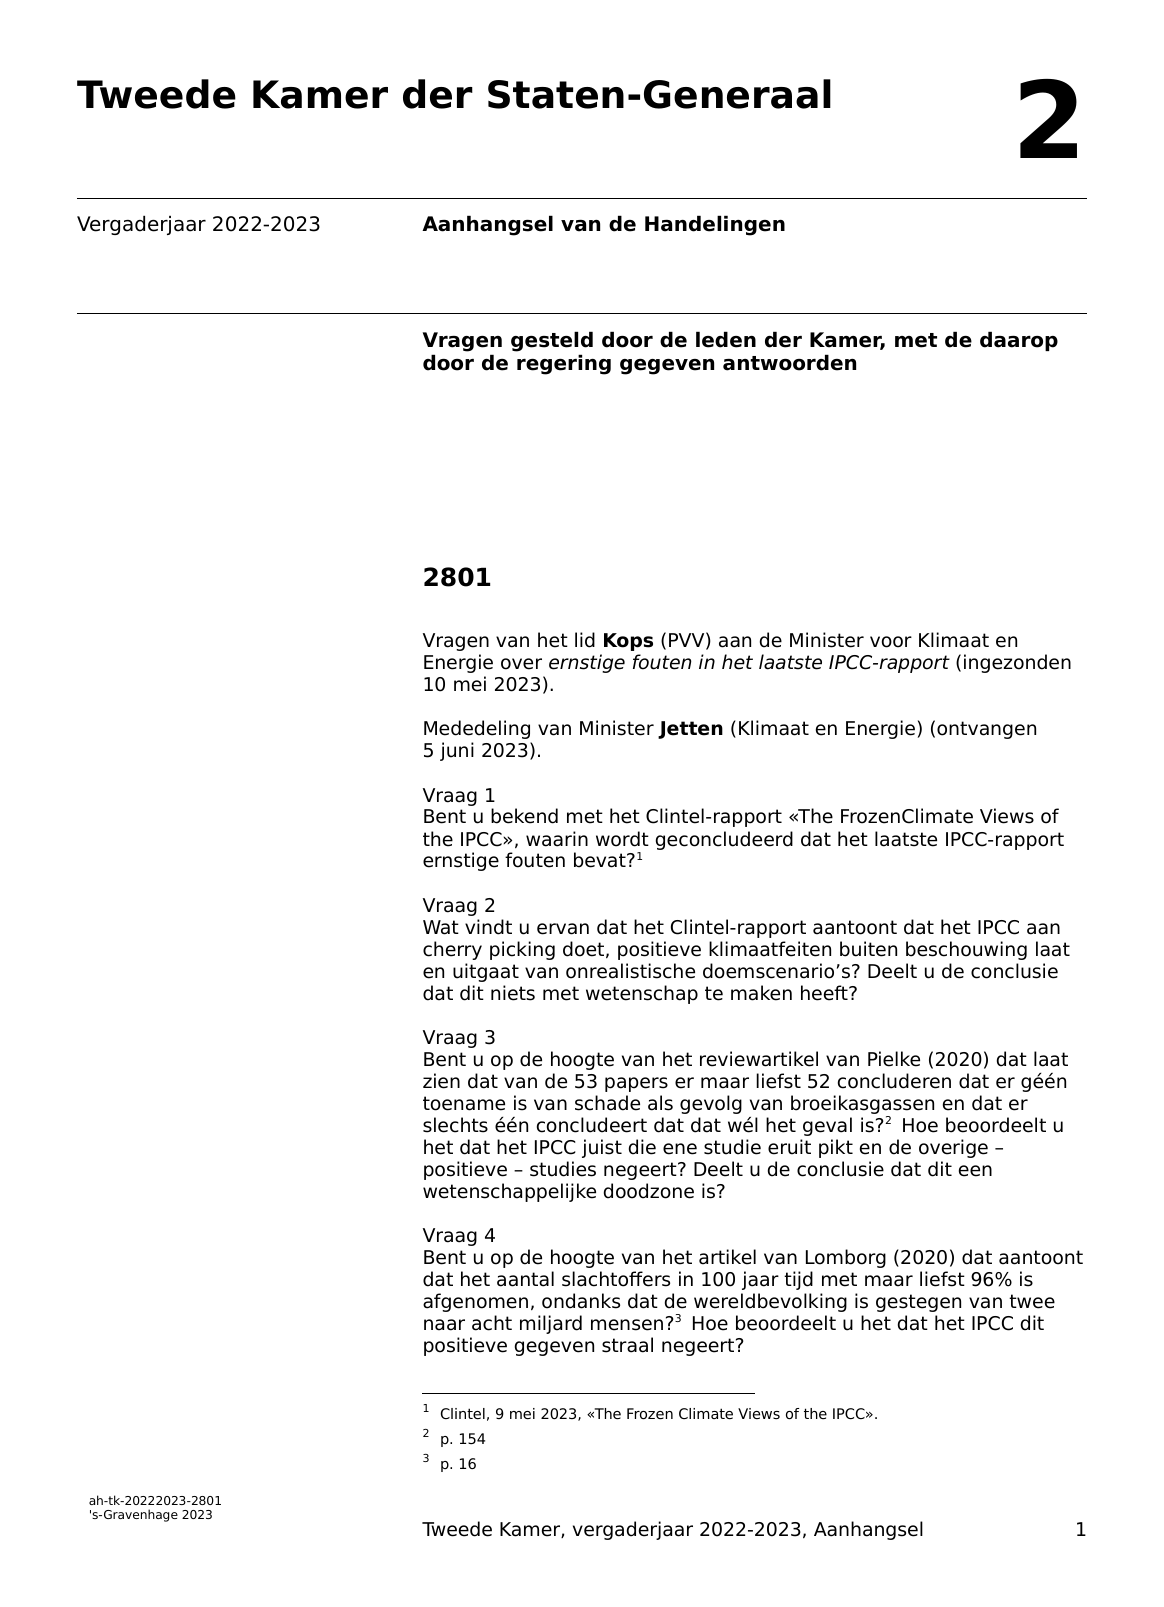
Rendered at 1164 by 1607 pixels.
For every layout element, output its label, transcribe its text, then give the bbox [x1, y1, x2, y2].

text Clintel, 9 mei 2023, «The Frozen Climate Views of the IPCC». [422, 1402, 1087, 1424]
table_header Tweede Kamer der Staten-Generaal [77, 59, 886, 198]
text Vragen van het lid Kops (PVV) aan de Minister voor Klimaat en Energie over ernstige fouten in het laatste IPCC-rapport (ingezonden 10 mei 2023). [422, 630, 1087, 696]
table_cell [77, 314, 422, 375]
table_cell Vergaderjaar 2022-2023 [77, 199, 422, 313]
text p. 16 [422, 1452, 1087, 1474]
text Bent u bekend met het Clintel-rapport «The FrozenClimate Views of the IPCC», waarin wordt geconcludeerd dat het laatste IPCC-rapport ernstige fouten bevat? [422, 806, 1087, 872]
text Vraag 3 [422, 1027, 1087, 1049]
text 2801 [422, 563, 1087, 592]
text Vraag 1 [422, 784, 1087, 806]
text Bent u op de hoogte van het artikel van Lomborg (2020) dat aantoont dat het aantal slachtoffers in 100 jaar tijd met maar liefst 96% is afgenomen, ondanks dat de wereldbevolking is gestegen van twee naar acht miljard mensen? Hoe beoordeelt u het dat het IPCC dit positieve gegeven straal negeert? [422, 1247, 1087, 1357]
text Vraag 4 [422, 1225, 1087, 1247]
text Wat vindt u ervan dat het Clintel-rapport aantoont dat het IPCC aan cherry picking doet, positieve klimaatfeiten buiten beschouwing laat en uitgaat van onrealistische doemscenario’s? Deelt u de conclusie dat dit niets met wetenschap te maken heeft? [422, 917, 1087, 1004]
text Bent u op de hoogte van het reviewartikel van Pielke (2020) dat laat zien dat van de 53 papers er maar liefst 52 concluderen dat er géén toename is van schade als gevolg van broeikasgassen en dat er slechts één concludeert dat dat wél het geval is? Hoe beoordeelt u het dat het IPCC juist die ene studie eruit pikt en de overige – positieve – studies negeert? Deelt u de conclusie dat dit een wetenschappelijke doodzone is? [422, 1049, 1087, 1202]
text 's-Gravenhage 2023 [88, 1508, 323, 1522]
text Vraag 2 [422, 894, 1087, 917]
table_cell Aanhangsel van de Handelingen [422, 199, 1087, 313]
table_header 2 [886, 59, 1087, 198]
table_cell Vragen gesteld door de leden der Kamer, met de daarop door de regering gegeven antwoorden [422, 314, 1087, 375]
text Mededeling van Minister Jetten (Klimaat en Energie) (ontvangen 5 juni 2023). [422, 718, 1087, 762]
text ah-tk-20222023-2801 [88, 1494, 323, 1508]
text p. 154 [422, 1427, 1087, 1449]
